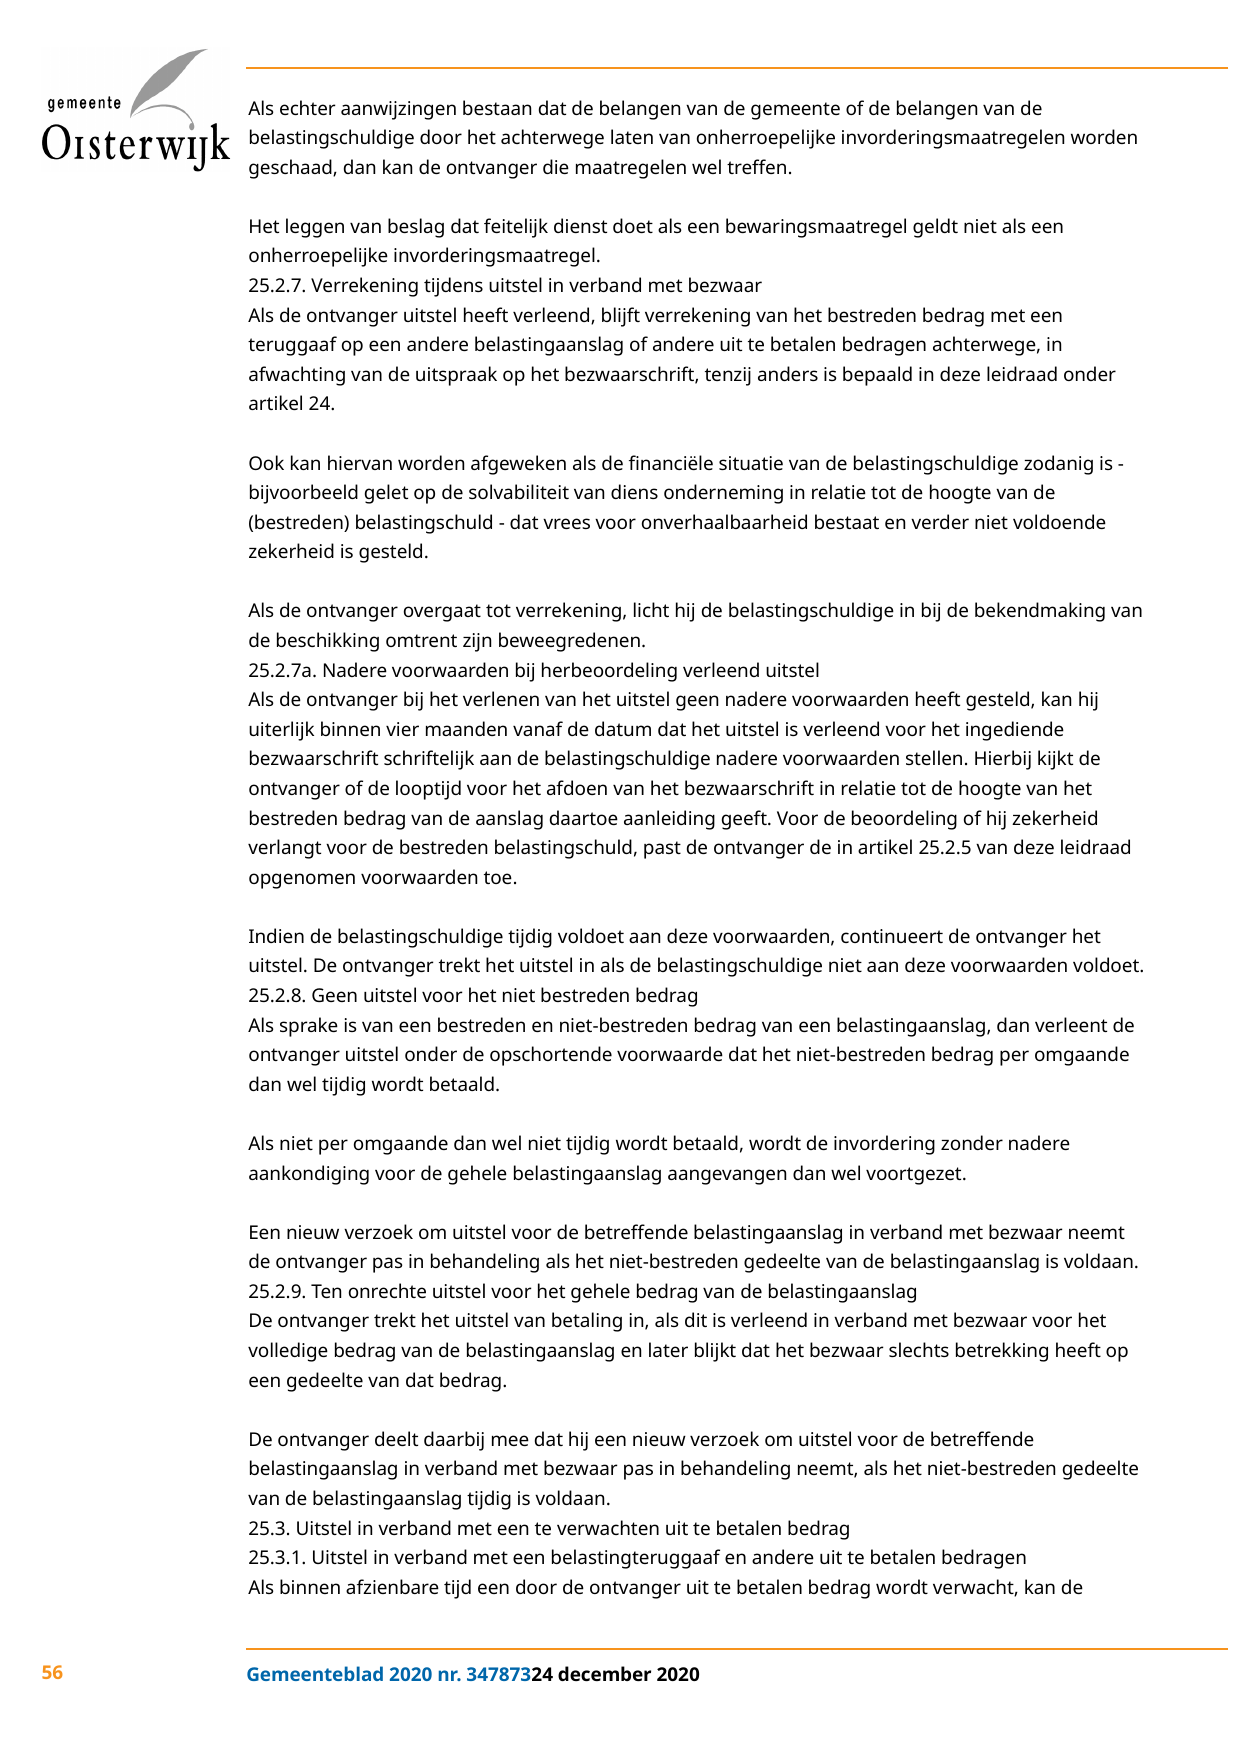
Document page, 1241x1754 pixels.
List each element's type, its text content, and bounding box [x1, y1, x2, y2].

text Het leggen van beslag dat feitelijk dienst doet als een bewaringsmaatregel geldt niet als een onherroepelijke invorderingsmaatregel. [248, 213, 1152, 268]
text 25.3. Uitstel in verband met een te verwachten uit te betalen bedrag [248, 1515, 1152, 1541]
text Als echter aanwijzingen bestaan dat de belangen van de gemeente of de belangen van de belastingschuldige door het achterwege laten van onherroepelijke invorderingsmaatregelen worden geschaad, dan kan de ontvanger die maatregelen wel treffen. [248, 95, 1152, 180]
picture [41, 47, 231, 172]
text Als binnen afzienbare tijd een door de ontvanger uit te betalen bedrag wordt verwacht, kan de [248, 1574, 1152, 1600]
text De ontvanger trekt het uitstel van betaling in, als dit is verleend in verband met bezwaar voor het volledige bedrag van de belastingaanslag en later blijkt dat het bezwaar slechts betrekking heeft op een gedeelte van dat bedrag. [248, 1308, 1152, 1393]
text 25.3.1. Uitstel in verband met een belastingteruggaaf en andere uit te betalen bedragen [248, 1544, 1152, 1570]
text Als niet per omgaande dan wel niet tijdig wordt betaald, wordt de invordering zonder nadere aankondiging voor de gehele belastingaanslag aangevangen dan wel voortgezet. [248, 1130, 1152, 1186]
text De ontvanger deelt daarbij mee dat hij een nieuw verzoek om uitstel voor de betreffende belastingaanslag in verband met bezwaar pas in behandeling neemt, als het niet-bestreden gedeelte van de belastingaanslag tijdig is voldaan. [248, 1426, 1152, 1511]
text Als de ontvanger uitstel heeft verleend, blijft verrekening van het bestreden bedrag met een teruggaaf op een andere belastingaanslag of andere uit te betalen bedragen achterwege, in afwachting van de uitspraak op het bezwaarschrift, tenzij anders is bepaald in deze leidraad onder artikel 24. [248, 302, 1152, 416]
text 25.2.8. Geen uitstel voor het niet bestreden bedrag [248, 982, 1152, 1008]
text Ook kan hiervan worden afgeweken als de financiële situatie van de belastingschuldige zodanig is - bijvoorbeeld gelet op de solvabiliteit van diens onderneming in relatie tot de hoogte van de (bestreden) belastingschuld - dat vrees voor onverhaalbaarheid bestaat en verder niet voldoende zekerheid is gesteld. [248, 450, 1152, 564]
text 25.2.7a. Nadere voorwaarden bij herbeoordeling verleend uitstel [248, 657, 1152, 683]
text 25.2.7. Verrekening tijdens uitstel in verband met bezwaar [248, 272, 1152, 298]
text Als de ontvanger overgaat tot verrekening, licht hij de belastingschuldige in bij de bekendmaking van de beschikking omtrent zijn beweegredenen. [248, 598, 1152, 653]
text Als sprake is van een bestreden en niet-bestreden bedrag van een belastingaanslag, dan verleent de ontvanger uitstel onder de opschortende voorwaarde dat het niet-bestreden bedrag per omgaande dan wel tijdig wordt betaald. [248, 1012, 1152, 1097]
text Als de ontvanger bij het verlenen van het uitstel geen nadere voorwaarden heeft gesteld, kan hij uiterlijk binnen vier maanden vanaf de datum dat het uitstel is verleend voor het ingediende bezwaarschrift schriftelijk aan de belastingschuldige nadere voorwaarden stellen. Hierbij kijkt de ontvanger of de looptijd voor het afdoen van het bezwaarschrift in relatie tot de hoogte van het bestreden bedrag van de aanslag daartoe aanleiding geeft. Voor de beoordeling of hij zekerheid verlangt voor de bestreden belastingschuld, past de ontvanger de in artikel 25.2.5 van deze leidraad opgenomen voorwaarden toe. [248, 686, 1152, 890]
text Een nieuw verzoek om uitstel voor de betreffende belastingaanslag in verband met bezwaar neemt de ontvanger pas in behandeling als het niet-bestreden gedeelte van de belastingaanslag is voldaan. [248, 1219, 1152, 1274]
text 25.2.9. Ten onrechte uitstel voor het gehele bedrag van de belastingaanslag [248, 1278, 1152, 1304]
text Indien de belastingschuldige tijdig voldoet aan deze voorwaarden, continueert de ontvanger het uitstel. De ontvanger trekt het uitstel in als de belastingschuldige niet aan deze voorwaarden voldoet. [248, 923, 1152, 978]
